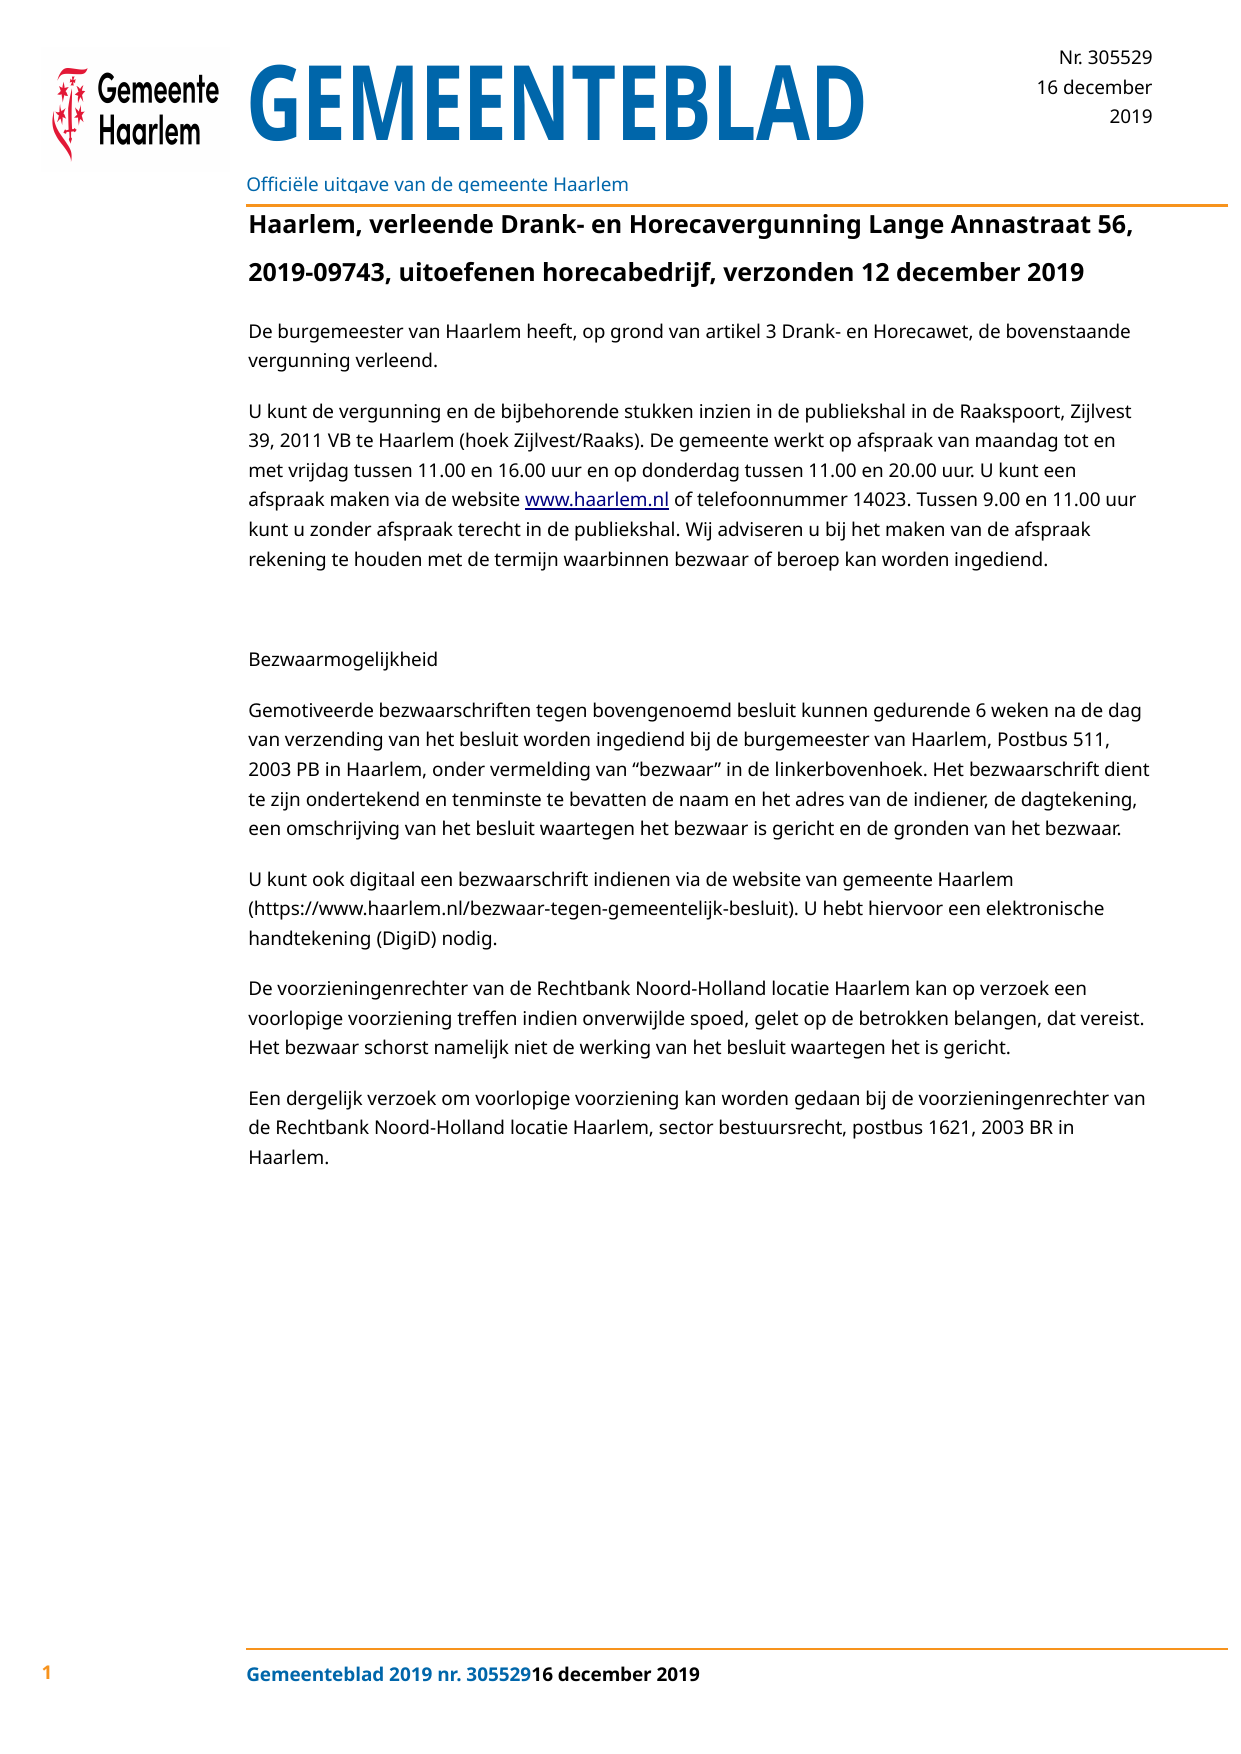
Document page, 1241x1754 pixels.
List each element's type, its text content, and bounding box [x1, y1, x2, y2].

text Bezwaarmogelijkheid [248, 647, 1152, 672]
text Een dergelijk verzoek om voorlopige voorziening kan worden gedaan bij de voorzieningenrechter van de Rechtbank Noord-Holland locatie Haarlem, sector bestuursrecht, postbus 1621, 2003 BR in Haarlem. [248, 1085, 1152, 1170]
text Haarlem, verleende Drank- en Horecavergunning Lange Annastraat 56, 2019-09743, uitoefenen horecabedrijf, verzonden 12 december 2019 [248, 207, 1152, 288]
picture [41, 47, 231, 172]
text De voorzieningenrechter van de Rechtbank Noord-Holland locatie Haarlem kan op verzoek een voorlopige voorziening treffen indien onverwijlde spoed, gelet op de betrokken belangen, dat vereist. Het bezwaar schorst namelijk niet de werking van het besluit waartegen het is gericht. [248, 975, 1152, 1060]
text Gemotiveerde bezwaarschriften tegen bovengenoemd besluit kunnen gedurende 6 weken na de dag van verzending van het besluit worden ingediend bij de burgemeester van Haarlem, Postbus 511, 2003 PB in Haarlem, onder vermelding van “bezwaar” in de linkerbovenhoek. Het bezwaarschrift dient te zijn ondertekend en tenminste te bevatten de naam en het adres van de indiener, de dagtekening, een omschrijving van het besluit waartegen het bezwaar is gericht en de gronden van het bezwaar. [248, 697, 1152, 841]
text U kunt de vergunning en de bijbehorende stukken inzien in de publiekshal in de Raakspoort, Zijlvest 39, 2011 VB te Haarlem (hoek Zijlvest/Raaks). De gemeente werkt op afspraak van maandag tot en met vrijdag tussen 11.00 en 16.00 uur en op donderdag tussen 11.00 en 20.00 uur. U kunt een afspraak maken via de website www.haarlem.nl of telefoonnummer 14023. Tussen 9.00 en 11.00 uur kunt u zonder afspraak terecht in de publiekshal. Wij adviseren u bij het maken van de afspraak rekening te houden met de termijn waarbinnen bezwaar of beroep kan worden ingediend. [248, 398, 1152, 572]
text U kunt ook digitaal een bezwaarschrift indienen via de website van gemeente Haarlem (https://www.haarlem.nl/bezwaar-tegen-gemeentelijk-besluit). U hebt hiervoor een elektronische handtekening (DigiD) nodig. [248, 866, 1152, 951]
text De burgemeester van Haarlem heeft, op grond van artikel 3 Drank- en Horecawet, de bovenstaande vergunning verleend. [248, 318, 1152, 373]
